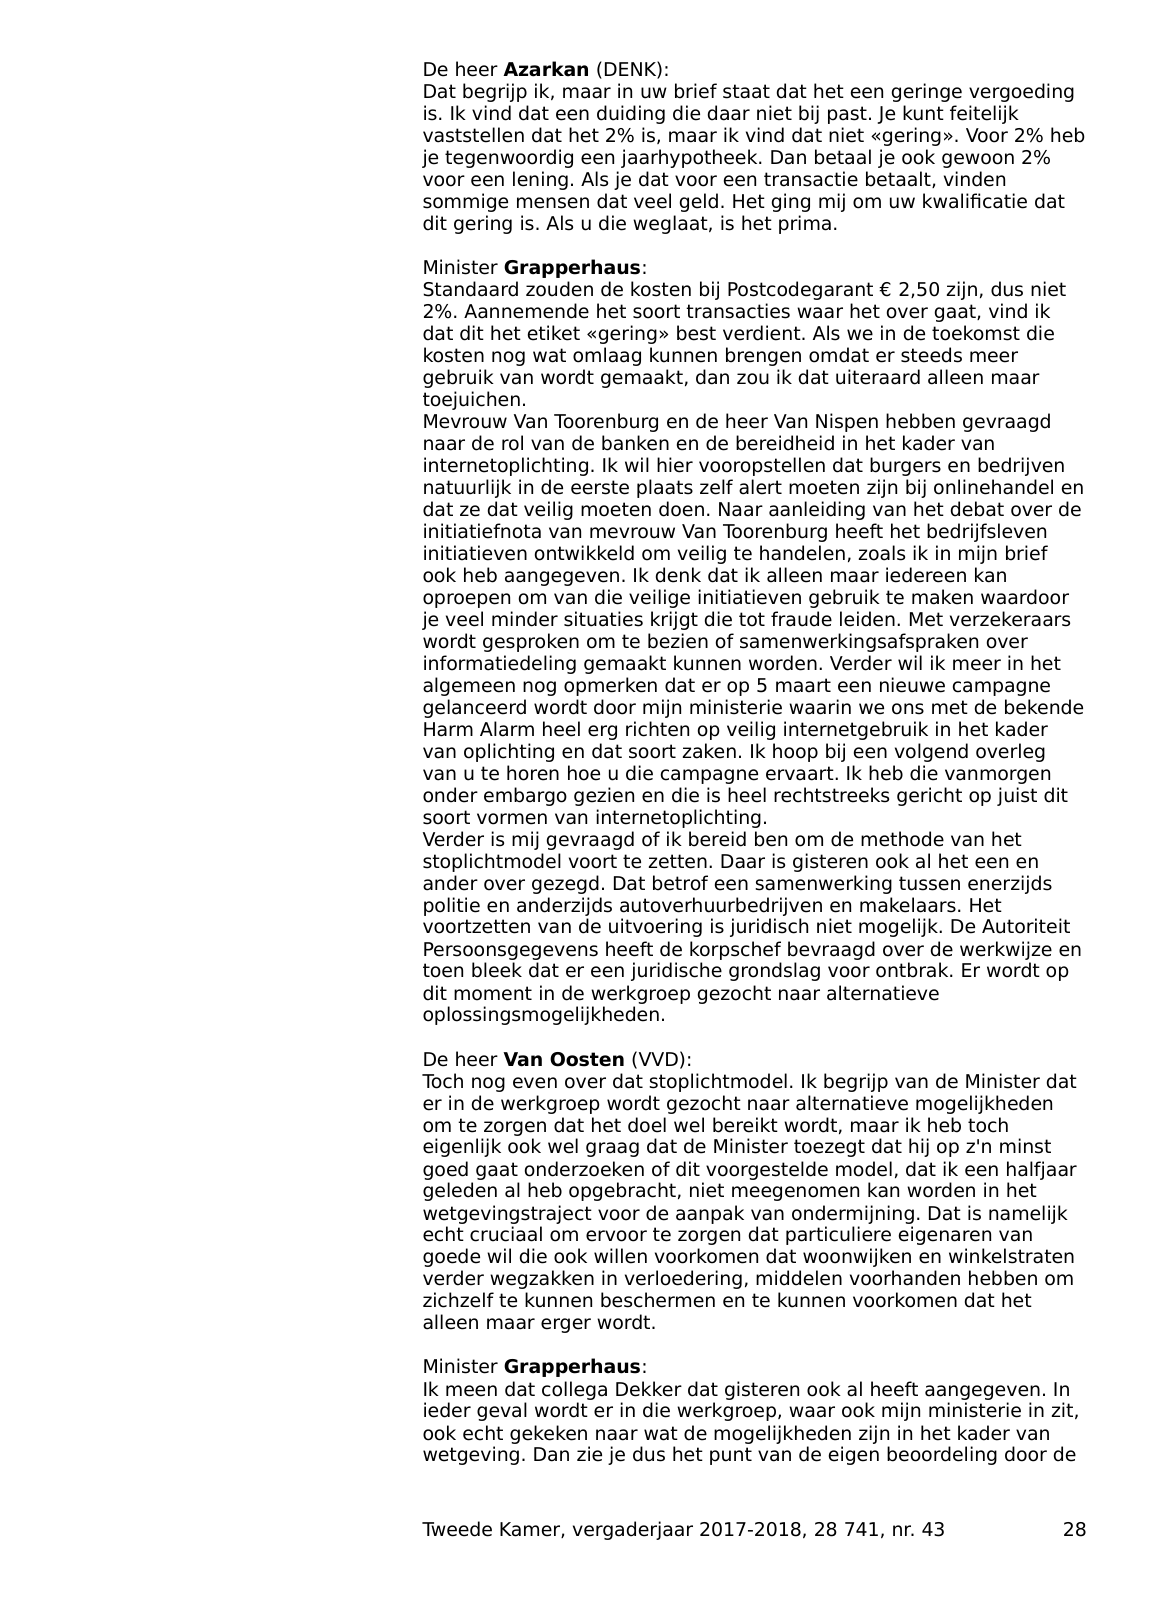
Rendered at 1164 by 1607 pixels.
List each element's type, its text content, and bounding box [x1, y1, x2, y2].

text De heer Van Oosten (VVD): [422, 1048, 1087, 1071]
text Toch nog even over dat stoplichtmodel. Ik begrijp van de Minister dat er in de werkgroep wordt gezocht naar alternatieve mogelijkheden om te zorgen dat het doel wel bereikt wordt, maar ik heb toch eigenlijk ook wel graag dat de Minister toezegt dat hij op z'n minst goed gaat onderzoeken of dit voorgestelde model, dat ik een halfjaar geleden al heb opgebracht, niet meegenomen kan worden in het wetgevingstraject voor de aanpak van ondermijning. Dat is namelijk echt cruciaal om ervoor te zorgen dat particuliere eigenaren van goede wil die ook willen voorkomen dat woonwijken en winkelstraten verder wegzakken in verloedering, middelen voorhanden hebben om zichzelf te kunnen beschermen en te kunnen voorkomen dat het alleen maar erger wordt. [422, 1071, 1087, 1334]
text Mevrouw Van Toorenburg en de heer Van Nispen hebben gevraagd naar de rol van de banken en de bereidheid in het kader van internetoplichting. Ik wil hier vooropstellen dat burgers en bedrijven natuurlijk in de eerste plaats zelf alert moeten zijn bij onlinehandel en dat ze dat veilig moeten doen. Naar aanleiding van het debat over de initiatiefnota van mevrouw Van Toorenburg heeft het bedrijfsleven initiatieven ontwikkeld om veilig te handelen, zoals ik in mijn brief ook heb aangegeven. Ik denk dat ik alleen maar iedereen kan oproepen om van die veilige initiatieven gebruik te maken waardoor je veel minder situaties krijgt die tot fraude leiden. Met verzekeraars wordt gesproken om te bezien of samenwerkingsafspraken over informatiedeling gemaakt kunnen worden. Verder wil ik meer in het algemeen nog opmerken dat er op 5 maart een nieuwe campagne gelanceerd wordt door mijn ministerie waarin we ons met de bekende Harm Alarm heel erg richten op veilig internetgebruik in het kader van oplichting en dat soort zaken. Ik hoop bij een volgend overleg van u te horen hoe u die campagne ervaart. Ik heb die vanmorgen onder embargo gezien en die is heel rechtstreeks gericht op juist dit soort vormen van internetoplichting. [422, 411, 1087, 828]
text Minister Grapperhaus: [422, 257, 1087, 279]
text Verder is mij gevraagd of ik bereid ben om de methode van het stoplichtmodel voort te zetten. Daar is gisteren ook al het een en ander over gezegd. Dat betrof een samenwerking tussen enerzijds politie en anderzijds autoverhuurbedrijven en makelaars. Het voortzetten van de uitvoering is juridisch niet mogelijk. De Autoriteit Persoonsgegevens heeft de korpschef bevraagd over de werkwijze en toen bleek dat er een juridische grondslag voor ontbrak. Er wordt op dit moment in de werkgroep gezocht naar alternatieve oplossingsmogelijkheden. [422, 828, 1087, 1026]
text Standaard zouden de kosten bij Postcodegarant € 2,50 zijn, dus niet 2%. Aannemende het soort transacties waar het over gaat, vind ik dat dit het etiket «gering» best verdient. Als we in de toekomst die kosten nog wat omlaag kunnen brengen omdat er steeds meer gebruik van wordt gemaakt, dan zou ik dat uiteraard alleen maar toejuichen. [422, 279, 1087, 411]
text Dat begrijp ik, maar in uw brief staat dat het een geringe vergoeding is. Ik vind dat een duiding die daar niet bij past. Je kunt feitelijk vaststellen dat het 2% is, maar ik vind dat niet «gering». Voor 2% heb je tegenwoordig een jaarhypotheek. Dan betaal je ook gewoon 2% voor een lening. Als je dat voor een transactie betaalt, vinden sommige mensen dat veel geld. Het ging mij om uw kwalificatie dat dit gering is. Als u die weglaat, is het prima. [422, 81, 1087, 235]
text De heer Azarkan (DENK): [422, 59, 1087, 81]
text Minister Grapperhaus: [422, 1356, 1087, 1378]
text Ik meen dat collega Dekker dat gisteren ook al heeft aangegeven. In ieder geval wordt er in die werkgroep, waar ook mijn ministerie in zit, ook echt gekeken naar wat de mogelijkheden zijn in het kader van wetgeving. Dan zie je dus het punt van de eigen beoordeling door de [422, 1378, 1087, 1466]
